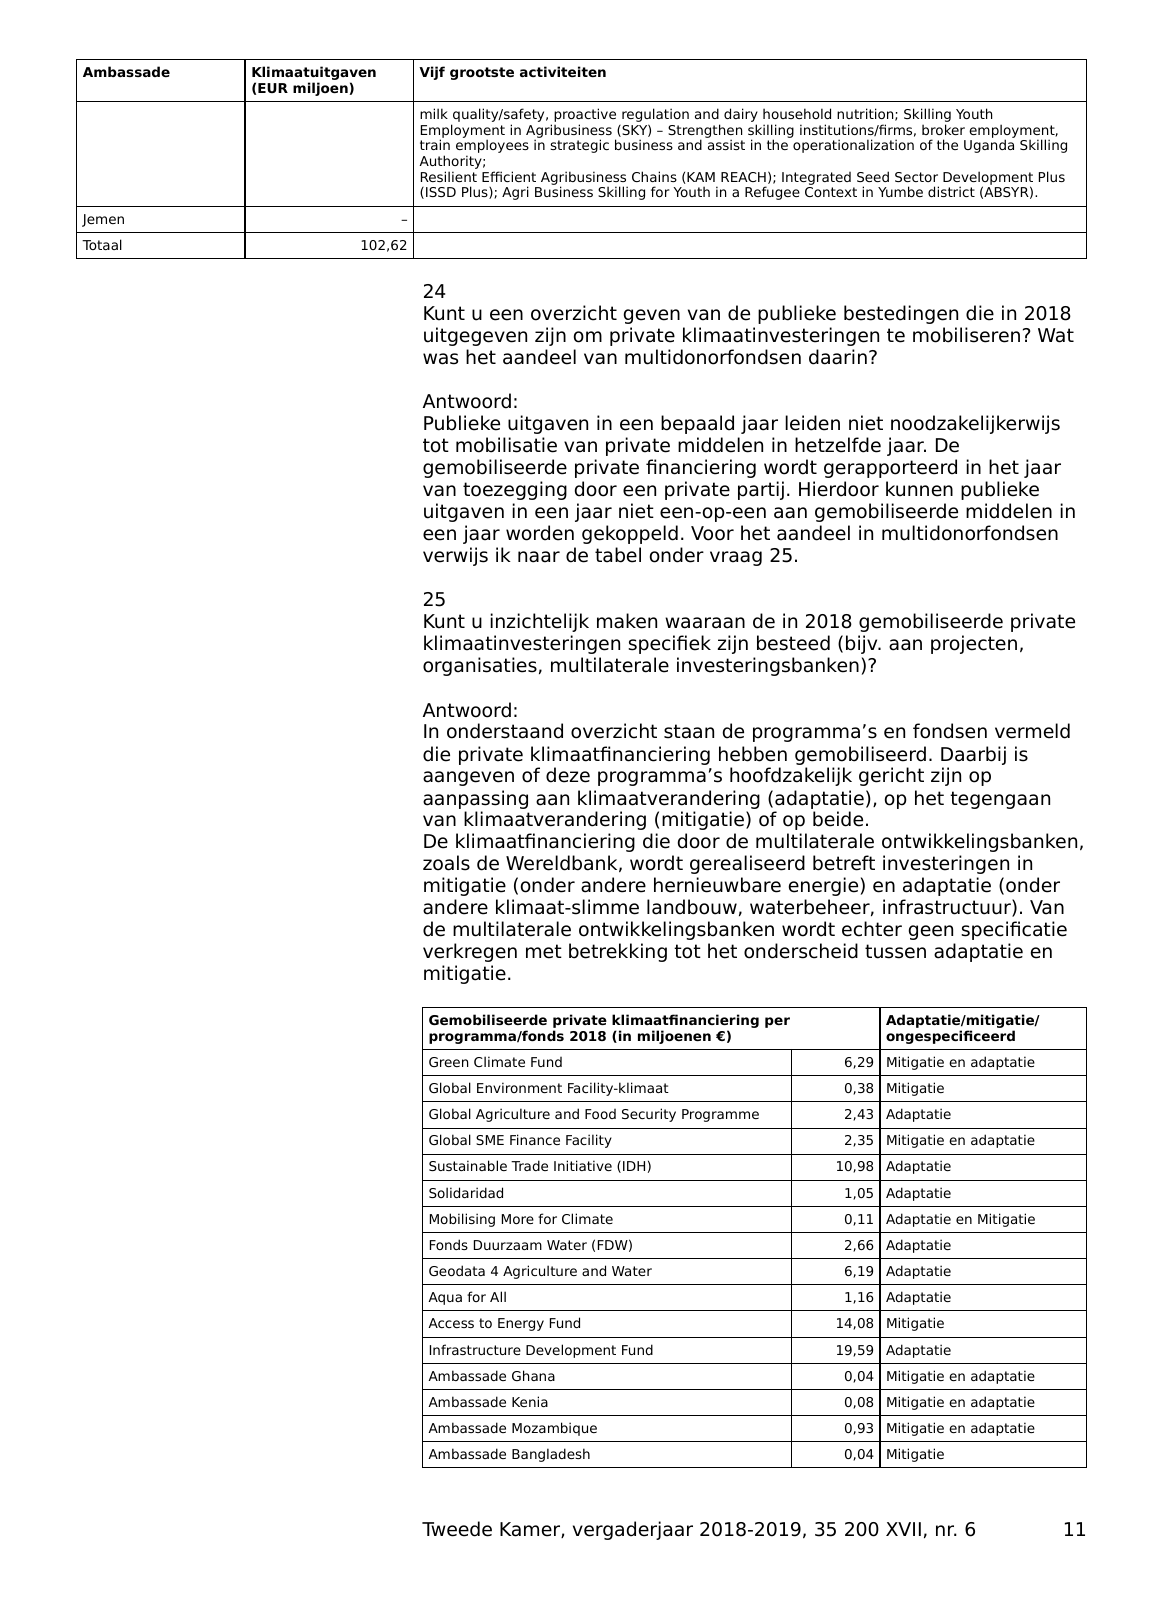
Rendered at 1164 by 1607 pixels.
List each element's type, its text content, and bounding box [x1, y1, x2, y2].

table_cell Ambassade Kenia [423, 1390, 791, 1415]
table_cell 2,66 [792, 1233, 879, 1258]
table_cell 0,04 [792, 1364, 879, 1389]
table_cell 1,05 [792, 1181, 879, 1206]
table_cell Global Environment Facility-klimaat [423, 1076, 791, 1101]
table_cell Mitigatie en adaptatie [881, 1390, 1086, 1415]
table_cell [414, 233, 1086, 258]
table_cell 1,16 [792, 1285, 879, 1310]
table_cell 6,29 [792, 1050, 879, 1075]
table_cell Adaptatie [881, 1102, 1086, 1127]
table_cell Access to Energy Fund [423, 1311, 791, 1337]
table_cell Sustainable Trade Initiative (IDH) [423, 1155, 791, 1180]
table_cell Solidaridad [423, 1181, 791, 1206]
table_cell 0,08 [792, 1390, 879, 1415]
table_header Ambassade [77, 60, 244, 101]
table_cell 102,62 [246, 233, 413, 258]
table_cell Ambassade Ghana [423, 1364, 791, 1389]
table_cell 6,19 [792, 1259, 879, 1284]
table_cell Totaal [77, 233, 244, 258]
table_cell Global SME Finance Facility [423, 1129, 791, 1153]
table_cell Adaptatie [881, 1155, 1086, 1180]
table_cell 0,93 [792, 1416, 879, 1441]
table_cell 19,59 [792, 1338, 879, 1363]
text 24 [422, 281, 1087, 303]
table_cell Mitigatie [881, 1442, 1086, 1467]
table_cell Ambassade Bangladesh [423, 1442, 791, 1467]
table_cell Global Agriculture and Food Security Programme [423, 1102, 791, 1127]
table_cell Geodata 4 Agriculture and Water [423, 1259, 791, 1284]
table_cell milk quality/safety, proactive regulation and dairy household nutrition; Skilling Youth Employment in Agribusiness (SKY) – Strengthen skilling institutions/firms, broker employment, train employees in strategic business and assist in the operationalization of the Uganda Skilling Authority; Resilient Efficient Agribusiness Chains (KAM REACH); Integrated Seed Sector Development Plus (ISSD Plus); Agri Business Skilling for Youth in a Refugee Context in Yumbe district (ABSYR). [414, 102, 1086, 206]
table_header Adaptatie/mitigatie/ongespecificeerd [881, 1008, 1086, 1049]
table_cell 10,98 [792, 1155, 879, 1180]
table_cell Mitigatie [881, 1076, 1086, 1101]
table_cell Adaptatie [881, 1338, 1086, 1363]
table_cell Infrastructure Development Fund [423, 1338, 791, 1363]
table_cell [414, 207, 1086, 232]
table_header Vijf grootste activiteiten [414, 60, 1086, 101]
table_cell 0,38 [792, 1076, 879, 1101]
table_cell 0,11 [792, 1207, 879, 1232]
table_cell 2,35 [792, 1129, 879, 1153]
table_cell Mobilising More for Climate [423, 1207, 791, 1232]
table_cell Adaptatie [881, 1233, 1086, 1258]
text In onderstaand overzicht staan de programma’s en fondsen vermeld die private klimaatfinanciering hebben gemobiliseerd. Daarbij is aangeven of deze programma’s hoofdzakelijk gericht zijn op aanpassing aan klimaatverandering (adaptatie), op het tegengaan van klimaatverandering (mitigatie) of op beide. [422, 721, 1087, 831]
text Antwoord: [422, 391, 1087, 413]
table_cell Green Climate Fund [423, 1050, 791, 1075]
table_cell Aqua for All [423, 1285, 791, 1310]
table_cell 2,43 [792, 1102, 879, 1127]
table_cell [77, 102, 244, 206]
table_cell – [246, 207, 413, 232]
table_cell [246, 102, 413, 206]
table_cell 0,04 [792, 1442, 879, 1467]
text Kunt u een overzicht geven van de publieke bestedingen die in 2018 uitgegeven zijn om private klimaatinvesteringen te mobiliseren? Wat was het aandeel van multidonorfondsen daarin? [422, 303, 1087, 369]
table_cell Adaptatie [881, 1181, 1086, 1206]
table_cell Mitigatie en adaptatie [881, 1050, 1086, 1075]
text Kunt u inzichtelijk maken waaraan de in 2018 gemobiliseerde private klimaatinvesteringen specifiek zijn besteed (bijv. aan projecten, organisaties, multilaterale investeringsbanken)? [422, 611, 1087, 677]
table_cell Mitigatie en adaptatie [881, 1129, 1086, 1153]
text 25 [422, 589, 1087, 611]
table_header Klimaatuitgaven (EUR miljoen) [246, 60, 413, 101]
text Antwoord: [422, 699, 1087, 721]
table_cell Adaptatie en Mitigatie [881, 1207, 1086, 1232]
table_cell Mitigatie [881, 1311, 1086, 1337]
text De klimaatfinanciering die door de multilaterale ontwikkelingsbanken, zoals de Wereldbank, wordt gerealiseerd betreft investeringen in mitigatie (onder andere hernieuwbare energie) en adaptatie (onder andere klimaat-slimme landbouw, waterbeheer, infrastructuur). Van de multilaterale ontwikkelingsbanken wordt echter geen specificatie verkregen met betrekking tot het onderscheid tussen adaptatie en mitigatie. [422, 831, 1087, 985]
table_cell 14,08 [792, 1311, 879, 1337]
text Publieke uitgaven in een bepaald jaar leiden niet noodzakelijkerwijs tot mobilisatie van private middelen in hetzelfde jaar. De gemobiliseerde private financiering wordt gerapporteerd in het jaar van toezegging door een private partij. Hierdoor kunnen publieke uitgaven in een jaar niet een-op-een aan gemobiliseerde middelen in een jaar worden gekoppeld. Voor het aandeel in multidonorfondsen verwijs ik naar de tabel onder vraag 25. [422, 413, 1087, 567]
table_cell Ambassade Mozambique [423, 1416, 791, 1441]
table_cell Adaptatie [881, 1285, 1086, 1310]
table_cell Mitigatie en adaptatie [881, 1364, 1086, 1389]
table_header Gemobiliseerde private klimaatfinanciering per programma/fonds 2018 (in miljoenen €) [423, 1008, 879, 1049]
table_cell Jemen [77, 207, 244, 232]
table_cell Mitigatie en adaptatie [881, 1416, 1086, 1441]
table_cell Fonds Duurzaam Water (FDW) [423, 1233, 791, 1258]
table_cell Adaptatie [881, 1259, 1086, 1284]
